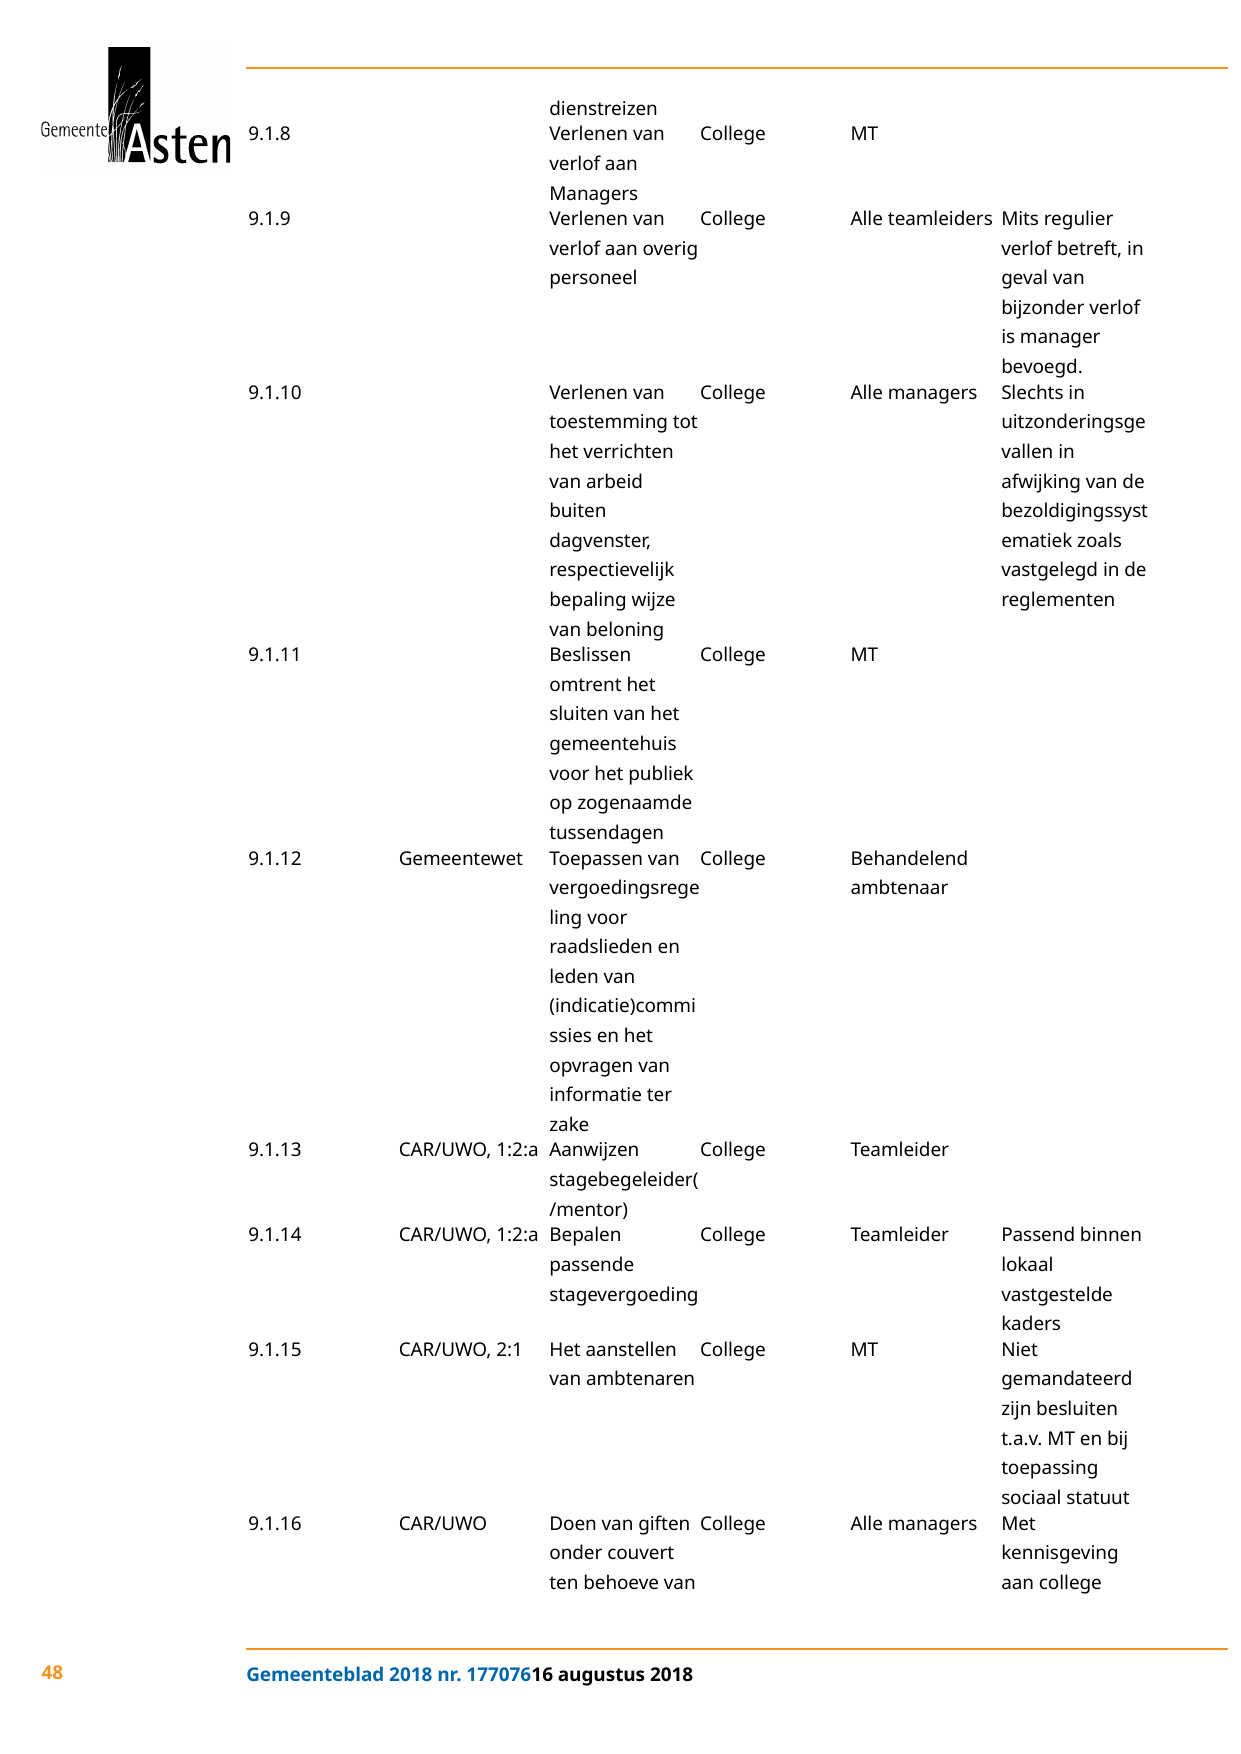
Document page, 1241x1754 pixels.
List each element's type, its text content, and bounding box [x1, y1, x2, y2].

table_cell MT [850, 1336, 1001, 1510]
table_cell Verlenen van toestemming tot het verrichten van arbeid buiten dagvenster, respectievelijk bepaling wijze van beloning [549, 379, 700, 641]
table_cell Doen van giften onder couvert ten behoeve van [549, 1510, 700, 1594]
table_cell Behandelend ambtenaar [850, 845, 1001, 1137]
table_cell College [700, 379, 850, 641]
table_cell 9.1.14 [248, 1222, 398, 1336]
table_cell Mits regulier verlof betreft, in geval van bijzonder verlof is manager bevoegd. [1001, 205, 1152, 379]
table_cell dienstreizen [549, 95, 700, 121]
table_cell Alle managers [850, 379, 1001, 641]
table_cell [399, 379, 549, 641]
table_cell MT [850, 121, 1001, 205]
table_cell [1001, 121, 1152, 205]
table_cell College [700, 1222, 850, 1336]
table_cell 9.1.16 [248, 1510, 398, 1594]
table_cell Alle teamleiders [850, 205, 1001, 379]
table_cell [850, 95, 1001, 121]
table_cell College [700, 1510, 850, 1594]
table_cell 9.1.8 [248, 121, 398, 205]
table_cell College [700, 205, 850, 379]
table_cell Verlenen van verlof aan overig personeel [549, 205, 700, 379]
table_cell Alle managers [850, 1510, 1001, 1594]
table_cell Niet gemandateerd zijn besluiten t.a.v. MT en bij toepassing sociaal statuut [1001, 1336, 1152, 1510]
table_cell CAR/UWO, 1:2:a [399, 1137, 549, 1222]
table_cell College [700, 641, 850, 845]
table_cell [399, 121, 549, 205]
table_cell CAR/UWO [399, 1510, 549, 1594]
table_cell [1001, 1137, 1152, 1222]
picture [41, 47, 231, 172]
table_cell Passend binnen lokaal vastgestelde kaders [1001, 1222, 1152, 1336]
table_cell Toepassen van vergoedingsregeling voor raadslieden en leden van (indicatie)commissies en het opvragen van informatie ter zake [549, 845, 700, 1137]
table_cell Bepalen passende stagevergoeding [549, 1222, 700, 1336]
table_cell Slechts in uitzonderingsgevallen in afwijking van de bezoldigingssystematiek zoals vastgelegd in de reglementen [1001, 379, 1152, 641]
table_cell Teamleider [850, 1222, 1001, 1336]
table_cell 9.1.10 [248, 379, 398, 641]
table_cell College [700, 1336, 850, 1510]
table_cell College [700, 845, 850, 1137]
table_cell [399, 205, 549, 379]
table_cell Gemeentewet [399, 845, 549, 1137]
table_cell [399, 95, 549, 121]
table_cell [1001, 845, 1152, 1137]
table_cell Met kennisgeving aan college [1001, 1510, 1152, 1594]
table_cell Teamleider [850, 1137, 1001, 1222]
table_cell CAR/UWO, 1:2:a [399, 1222, 549, 1336]
table_cell [1001, 641, 1152, 845]
table_cell 9.1.11 [248, 641, 398, 845]
table_cell [399, 641, 549, 845]
table_cell Het aanstellen van ambtenaren [549, 1336, 700, 1510]
table_cell Beslissen omtrent het sluiten van het gemeentehuis voor het publiek op zogenaamde tussendagen [549, 641, 700, 845]
table_cell 9.1.12 [248, 845, 398, 1137]
table_cell CAR/UWO, 2:1 [399, 1336, 549, 1510]
table_cell 9.1.15 [248, 1336, 398, 1510]
table_cell Verlenen van verlof aan Managers [549, 121, 700, 205]
table_cell [1001, 95, 1152, 121]
table_cell [248, 95, 398, 121]
table_cell 9.1.13 [248, 1137, 398, 1222]
table_cell MT [850, 641, 1001, 845]
table_cell 9.1.9 [248, 205, 398, 379]
table_cell College [700, 1137, 850, 1222]
table_cell [700, 95, 850, 121]
table_cell Aanwijzen stagebegeleider(/mentor) [549, 1137, 700, 1222]
table_cell College [700, 121, 850, 205]
